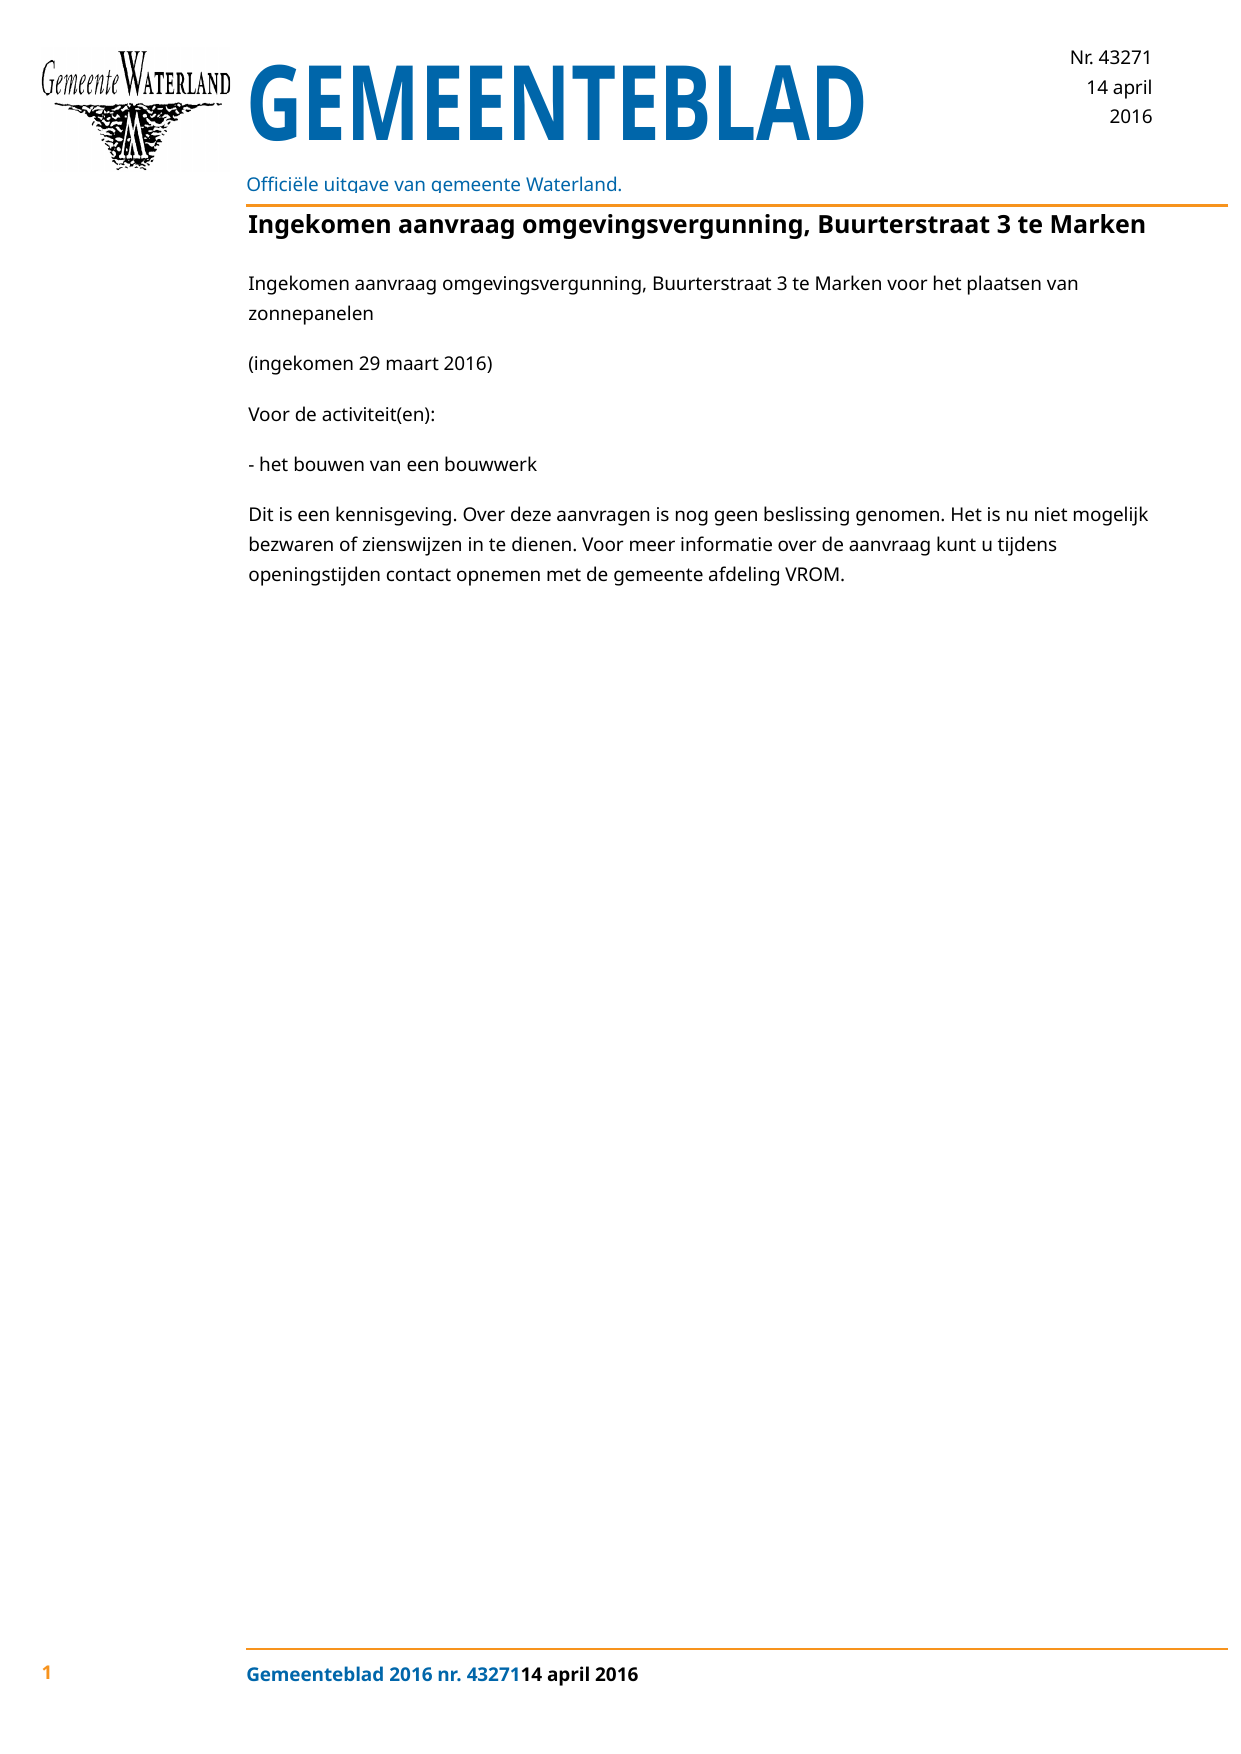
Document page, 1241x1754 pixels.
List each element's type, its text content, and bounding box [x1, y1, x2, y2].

text Voor de activiteit(en): [248, 401, 1152, 426]
text Ingekomen aanvraag omgevingsvergunning, Buurterstraat 3 te Marken voor het plaatsen van zonnepanelen [248, 270, 1152, 326]
text Ingekomen aanvraag omgevingsvergunning, Buurterstraat 3 te Marken [248, 207, 1152, 241]
picture [41, 47, 231, 172]
text - het bouwen van een bouwwerk [248, 451, 1152, 477]
text Dit is een kennisgeving. Over deze aanvragen is nog geen beslissing genomen. Het is nu niet mogelijk bezwaren of zienswijzen in te dienen. Voor meer informatie over de aanvraag kunt u tijdens openingstijden contact opnemen met de gemeente afdeling VROM. [248, 502, 1152, 586]
text (ingekomen 29 maart 2016) [248, 350, 1152, 376]
